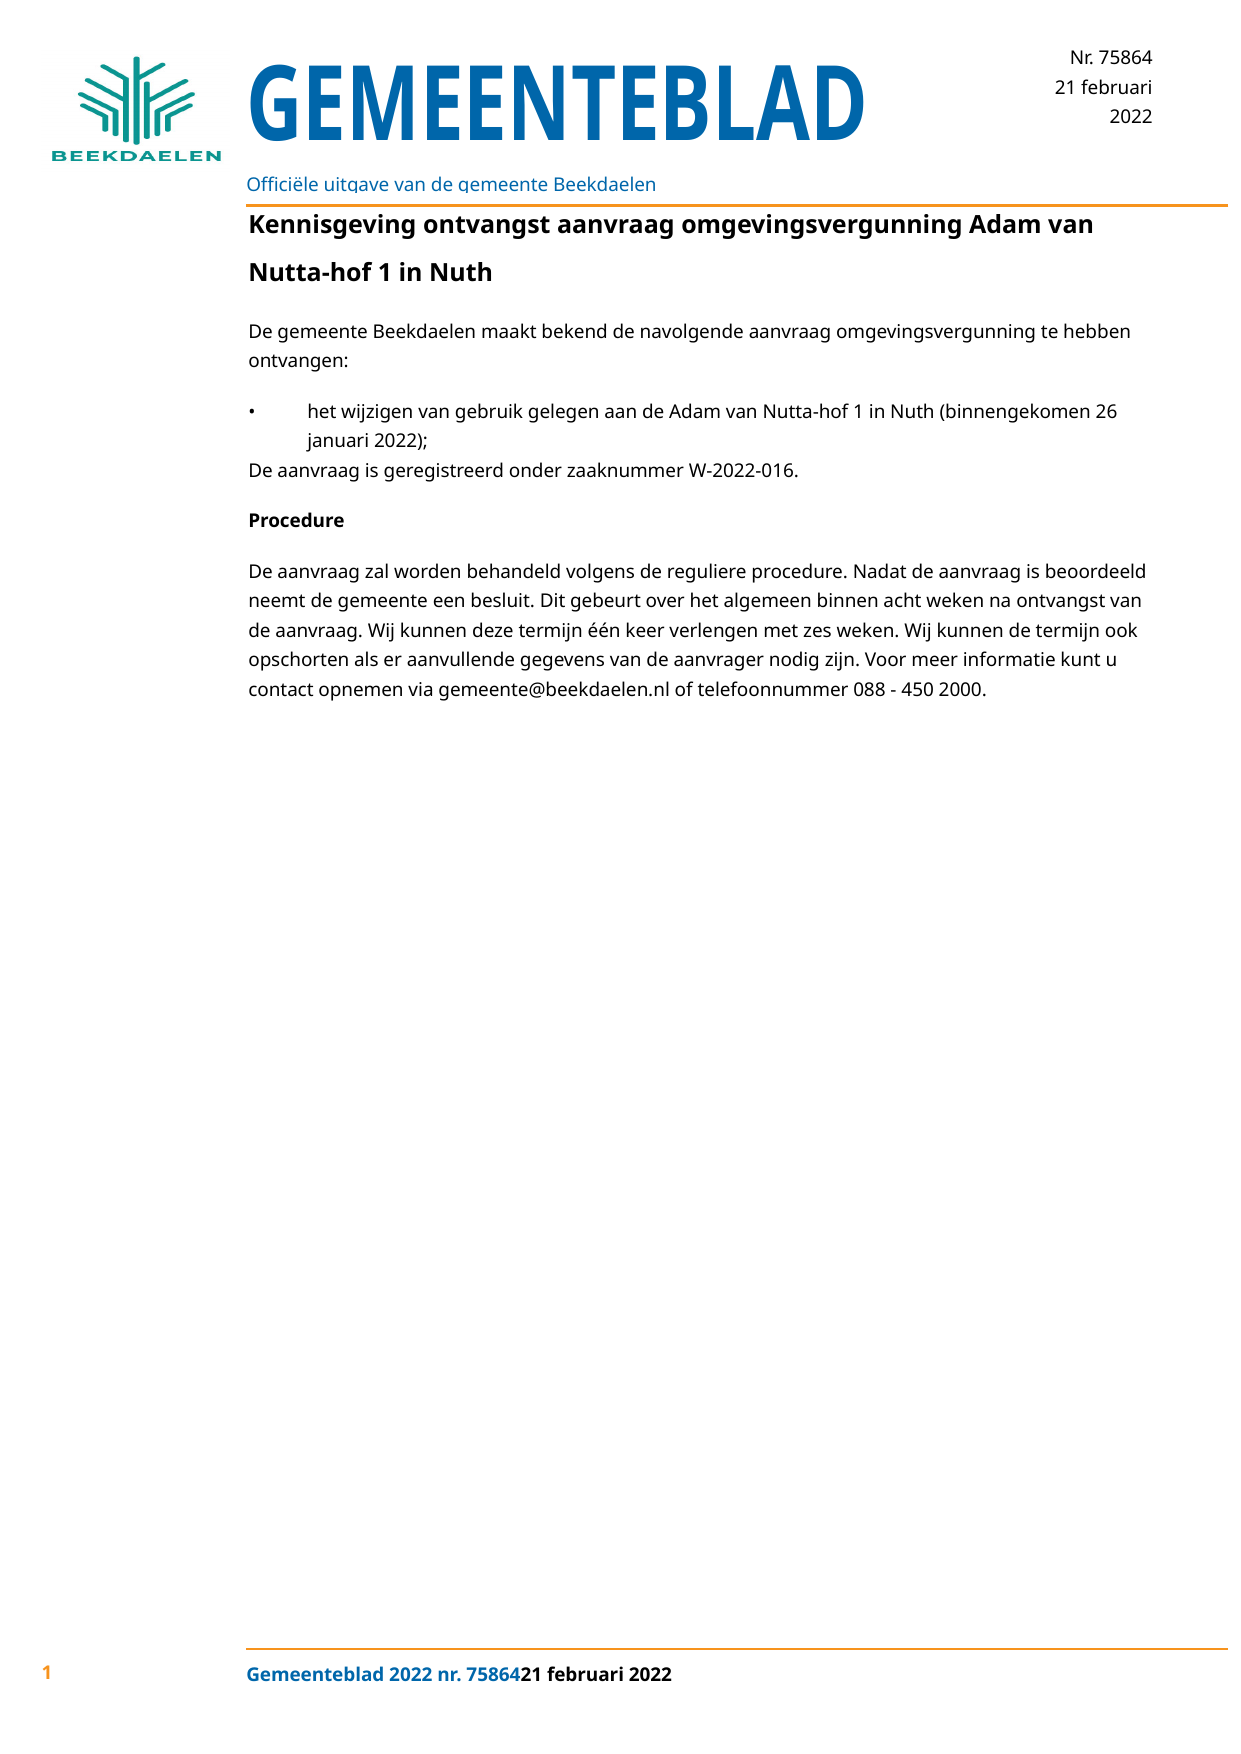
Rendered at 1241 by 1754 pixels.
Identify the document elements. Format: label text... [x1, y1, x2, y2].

text De aanvraag is geregistreerd onder zaaknummer W-2022-016. [248, 457, 1152, 483]
picture [41, 47, 231, 172]
text De aanvraag zal worden behandeld volgens de reguliere procedure. Nadat de aanvraag is beoordeeld neemt de gemeente een besluit. Dit gebeurt over het algemeen binnen acht weken na ontvangst van de aanvraag. Wij kunnen deze termijn één keer verlengen met zes weken. Wij kunnen de termijn ook opschorten als er aanvullende gegevens van de aanvrager nodig zijn. Voor meer informatie kunt u contact opnemen via gemeente@beekdaelen.nl of telefoonnummer 088 - 450 2000. [248, 558, 1152, 702]
list het wijzigen van gebruik gelegen aan de Adam van Nutta-hof 1 in Nuth (binnengekomen 26 januari 2022); [248, 398, 1152, 453]
text Procedure [248, 507, 1152, 533]
text Kennisgeving ontvangst aanvraag omgevingsvergunning Adam van Nutta-hof 1 in Nuth [248, 207, 1152, 288]
text De gemeente Beekdaelen maakt bekend de navolgende aanvraag omgevingsvergunning te hebben ontvangen: [248, 318, 1152, 373]
